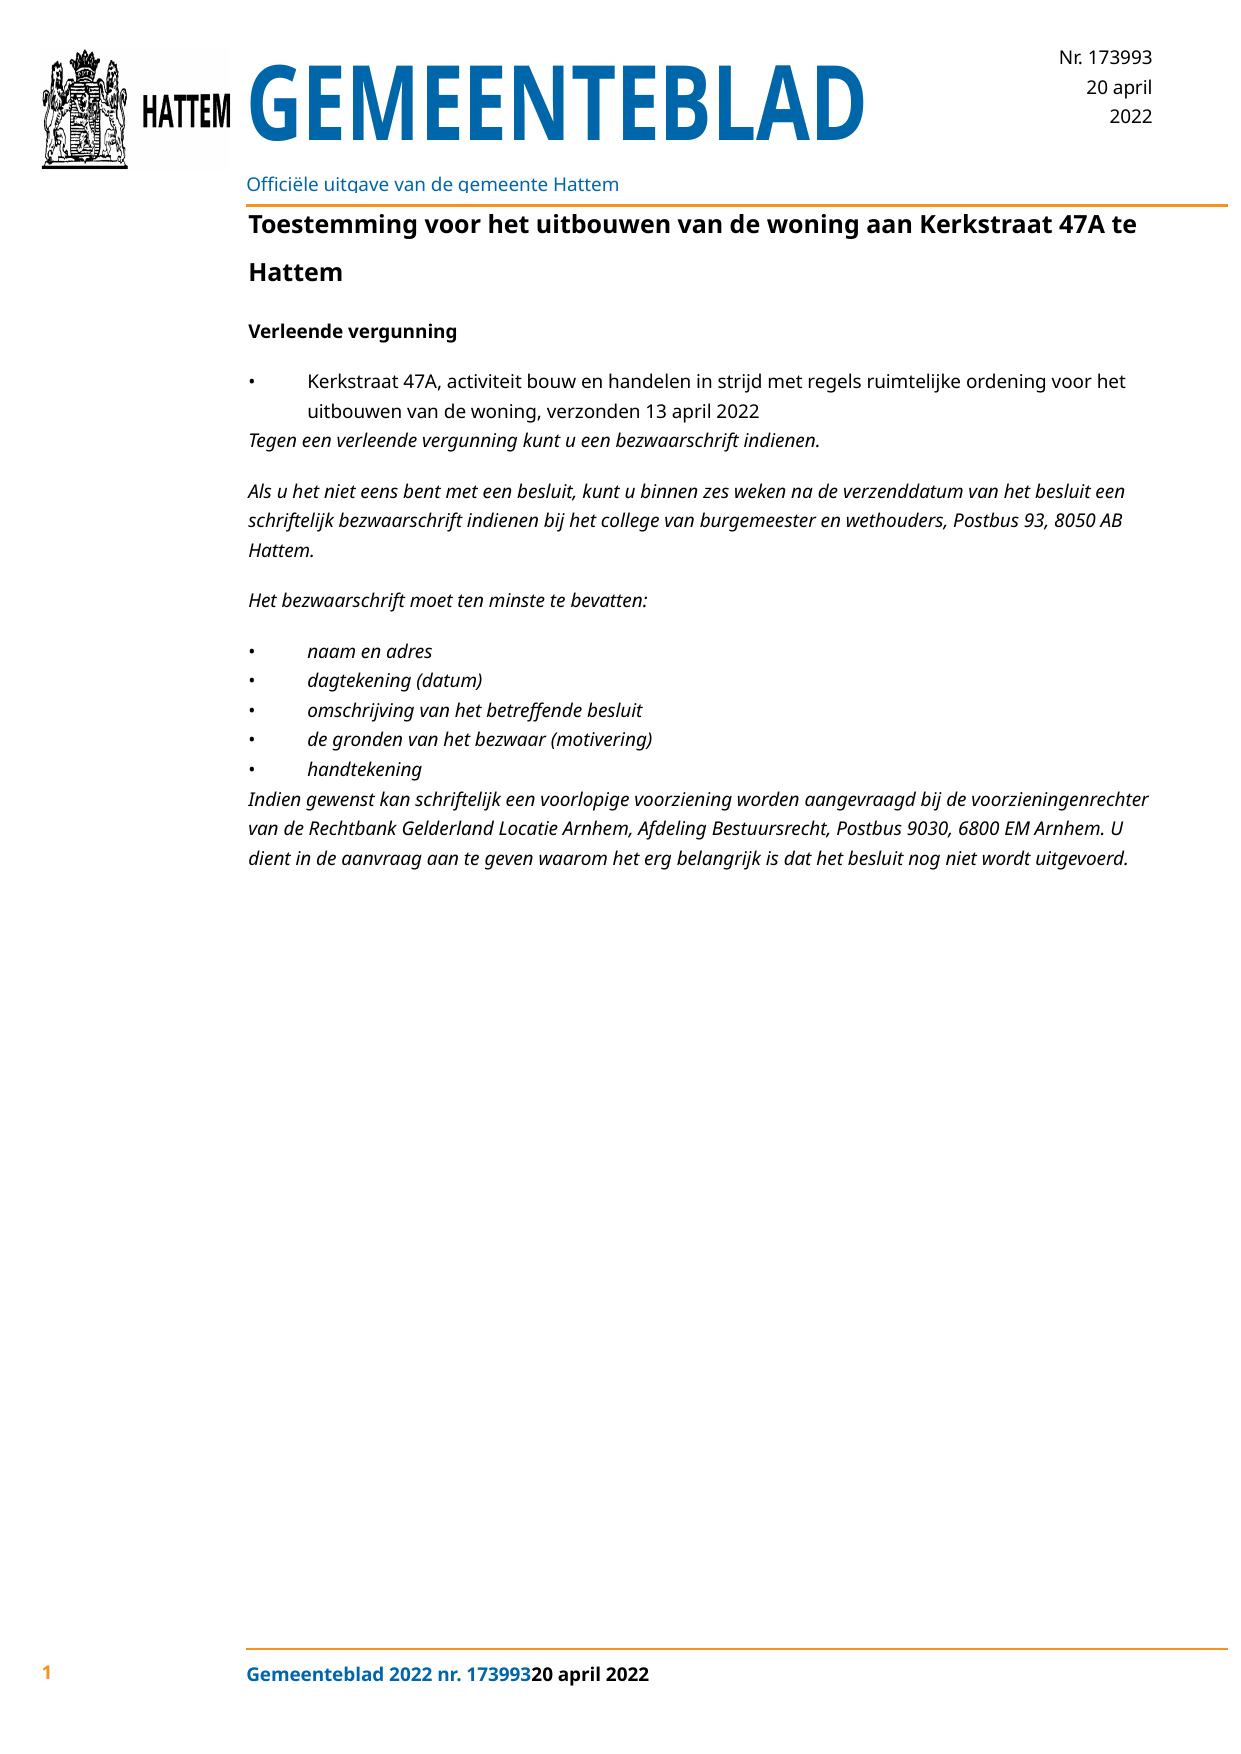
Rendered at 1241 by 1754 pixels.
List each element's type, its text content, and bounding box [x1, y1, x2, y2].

list omschrijving van het betreffende besluit [248, 697, 1152, 723]
text Tegen een verleende vergunning kunt u een bezwaarschrift indienen. [248, 427, 1152, 453]
list Kerkstraat 47A, activiteit bouw en handelen in strijd met regels ruimtelijke ordening voor het uitbouwen van de woning, verzonden 13 april 2022 [248, 368, 1152, 424]
list handtekening [248, 756, 1152, 782]
text Indien gewenst kan schriftelijk een voorlopige voorziening worden aangevraagd bij de voorzieningenrechter van de Rechtbank Gelderland Locatie Arnhem, Afdeling Bestuursrecht, Postbus 9030, 6800 EM Arnhem. U dient in de aanvraag aan te geven waarom het erg belangrijk is dat het besluit nog niet wordt uitgevoerd. [248, 786, 1152, 871]
text Het bezwaarschrift moet ten minste te bevatten: [248, 587, 1152, 613]
list naam en adres [248, 638, 1152, 664]
picture [41, 47, 231, 172]
text Toestemming voor het uitbouwen van de woning aan Kerkstraat 47A te Hattem [248, 207, 1152, 288]
list de gronden van het bezwaar (motivering) [248, 727, 1152, 752]
text Verleende vergunning [248, 318, 1152, 344]
text Als u het niet eens bent met een besluit, kunt u binnen zes weken na de verzenddatum van het besluit een schriftelijk bezwaarschrift indienen bij het college van burgemeester en wethouders, Postbus 93, 8050 AB Hattem. [248, 478, 1152, 563]
list dagtekening (datum) [248, 667, 1152, 693]
